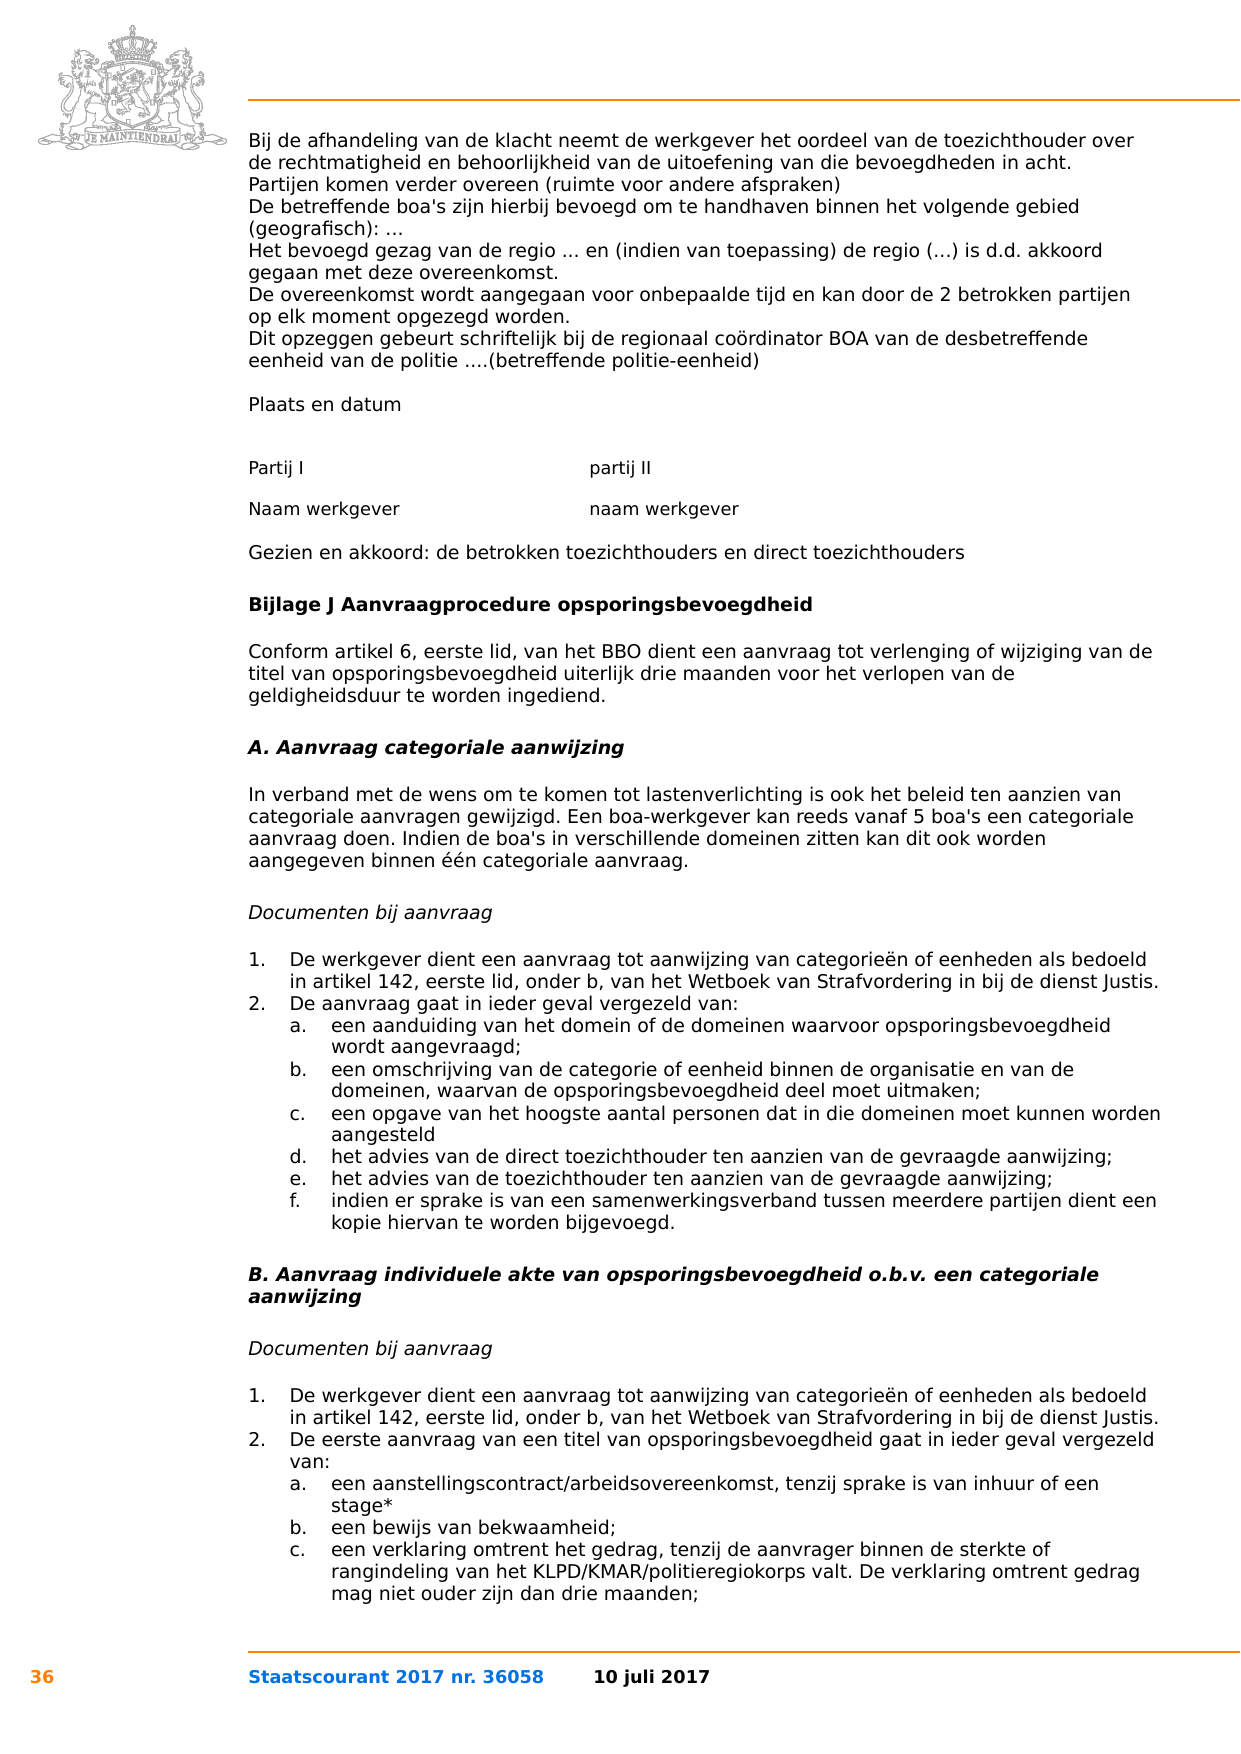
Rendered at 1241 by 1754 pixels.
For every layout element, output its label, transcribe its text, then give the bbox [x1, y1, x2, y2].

text c. een opgave van het hoogste aantal personen dat in die domeinen moet kunnen worden aangesteld [289, 1102, 1163, 1146]
text Dit opzeggen gebeurt schriftelijk bij de regionaal coördinator BOA van de desbetreffende eenheid van de politie ....(betreffende politie-eenheid) [248, 328, 1163, 372]
text op elk moment opgezegd worden. [248, 306, 1163, 328]
text 2. De eerste aanvraag van een titel van opsporingsbevoegdheid gaat in ieder geval vergezeld van: [248, 1429, 1163, 1473]
subtitle A. Aanvraag categoriale aanwijzing [248, 737, 1163, 759]
subtitle Documenten bij aanvraag [248, 1338, 1163, 1360]
text In verband met de wens om te komen tot lastenverlichting is ook het beleid ten aanzien van categoriale aanvragen gewijzigd. Een boa-werkgever kan reeds vanaf 5 boa's een categoriale aanvraag doen. Indien de boa's in verschillende domeinen zitten kan dit ook worden aangegeven binnen één categoriale aanvraag. [248, 784, 1163, 872]
subtitle Bijlage J Aanvraagprocedure opsporingsbevoegdheid [248, 594, 1163, 616]
table_header [583, 438, 1163, 458]
subtitle B. Aanvraag individuele akte van opsporingsbevoegdheid o.b.v. een categoriale aanwijzing [248, 1264, 1163, 1308]
text f. indien er sprake is van een samenwerkingsverband tussen meerdere partijen dient een kopie hiervan te worden bijgevoegd. [289, 1190, 1163, 1234]
text Plaats en datum [248, 393, 1163, 416]
table_header [248, 438, 583, 458]
text a. een aanduiding van het domein of de domeinen waarvoor opsporingsbevoegdheid wordt aangevraagd; [289, 1014, 1163, 1058]
text d. het advies van de direct toezichthouder ten aanzien van de gevraagde aanwijzing; [289, 1146, 1163, 1168]
text c. een verklaring omtrent het gedrag, tenzij de aanvrager binnen de sterkte of rangindeling van het KLPD/KMAR/politieregiokorps valt. De verklaring omtrent gedrag mag niet ouder zijn dan drie maanden; [289, 1539, 1163, 1605]
text b. een omschrijving van de categorie of eenheid binnen de organisatie en van de domeinen, waarvan de opsporingsbevoegdheid deel moet uitmaken; [289, 1058, 1163, 1102]
text Partijen komen verder overeen (ruimte voor andere afspraken) [248, 174, 1163, 196]
subtitle Documenten bij aanvraag [248, 902, 1163, 923]
text e. het advies van de toezichthouder ten aanzien van de gevraagde aanwijzing; [289, 1168, 1163, 1190]
text De betreffende boa's zijn hierbij bevoegd om te handhaven binnen het volgende gebied (geografisch): ... [248, 196, 1163, 240]
text De overeenkomst wordt aangegaan voor onbepaalde tijd en kan door de 2 betrokken partijen [248, 284, 1163, 306]
text b. een bewijs van bekwaamheid; [289, 1517, 1163, 1539]
table_cell naam werkgever [583, 499, 1163, 520]
picture [38, 25, 227, 150]
table_cell Naam werkgever [248, 499, 583, 520]
text 1. De werkgever dient een aanvraag tot aanwijzing van categorieën of eenheden als bedoeld in artikel 142, eerste lid, onder b, van het Wetboek van Strafvordering in bij de dienst Justis. [248, 948, 1163, 992]
table_cell [248, 479, 583, 499]
text Het bevoegd gezag van de regio ... en (indien van toepassing) de regio (...) is d.d. akkoord gegaan met deze overeenkomst. [248, 240, 1163, 284]
text 1. De werkgever dient een aanvraag tot aanwijzing van categorieën of eenheden als bedoeld in artikel 142, eerste lid, onder b, van het Wetboek van Strafvordering in bij de dienst Justis. [248, 1385, 1163, 1429]
table_cell [583, 479, 1163, 499]
text Bij de afhandeling van de klacht neemt de werkgever het oordeel van de toezichthouder over de rechtmatigheid en behoorlijkheid van de uitoefening van die bevoegdheden in acht. [248, 130, 1163, 174]
text a. een aanstellingscontract/arbeidsovereenkomst, tenzij sprake is van inhuur of een stage* [289, 1473, 1163, 1517]
text 2. De aanvraag gaat in ieder geval vergezeld van: [248, 992, 1163, 1014]
table_cell Partij I [248, 458, 583, 479]
text Conform artikel 6, eerste lid, van het BBO dient een aanvraag tot verlenging of wijziging van de titel van opsporingsbevoegdheid uiterlijk drie maanden voor het verlopen van de geldigheidsduur te worden ingediend. [248, 641, 1163, 707]
table_cell partij II [583, 458, 1163, 479]
text Gezien en akkoord: de betrokken toezichthouders en direct toezichthouders [248, 542, 1163, 564]
